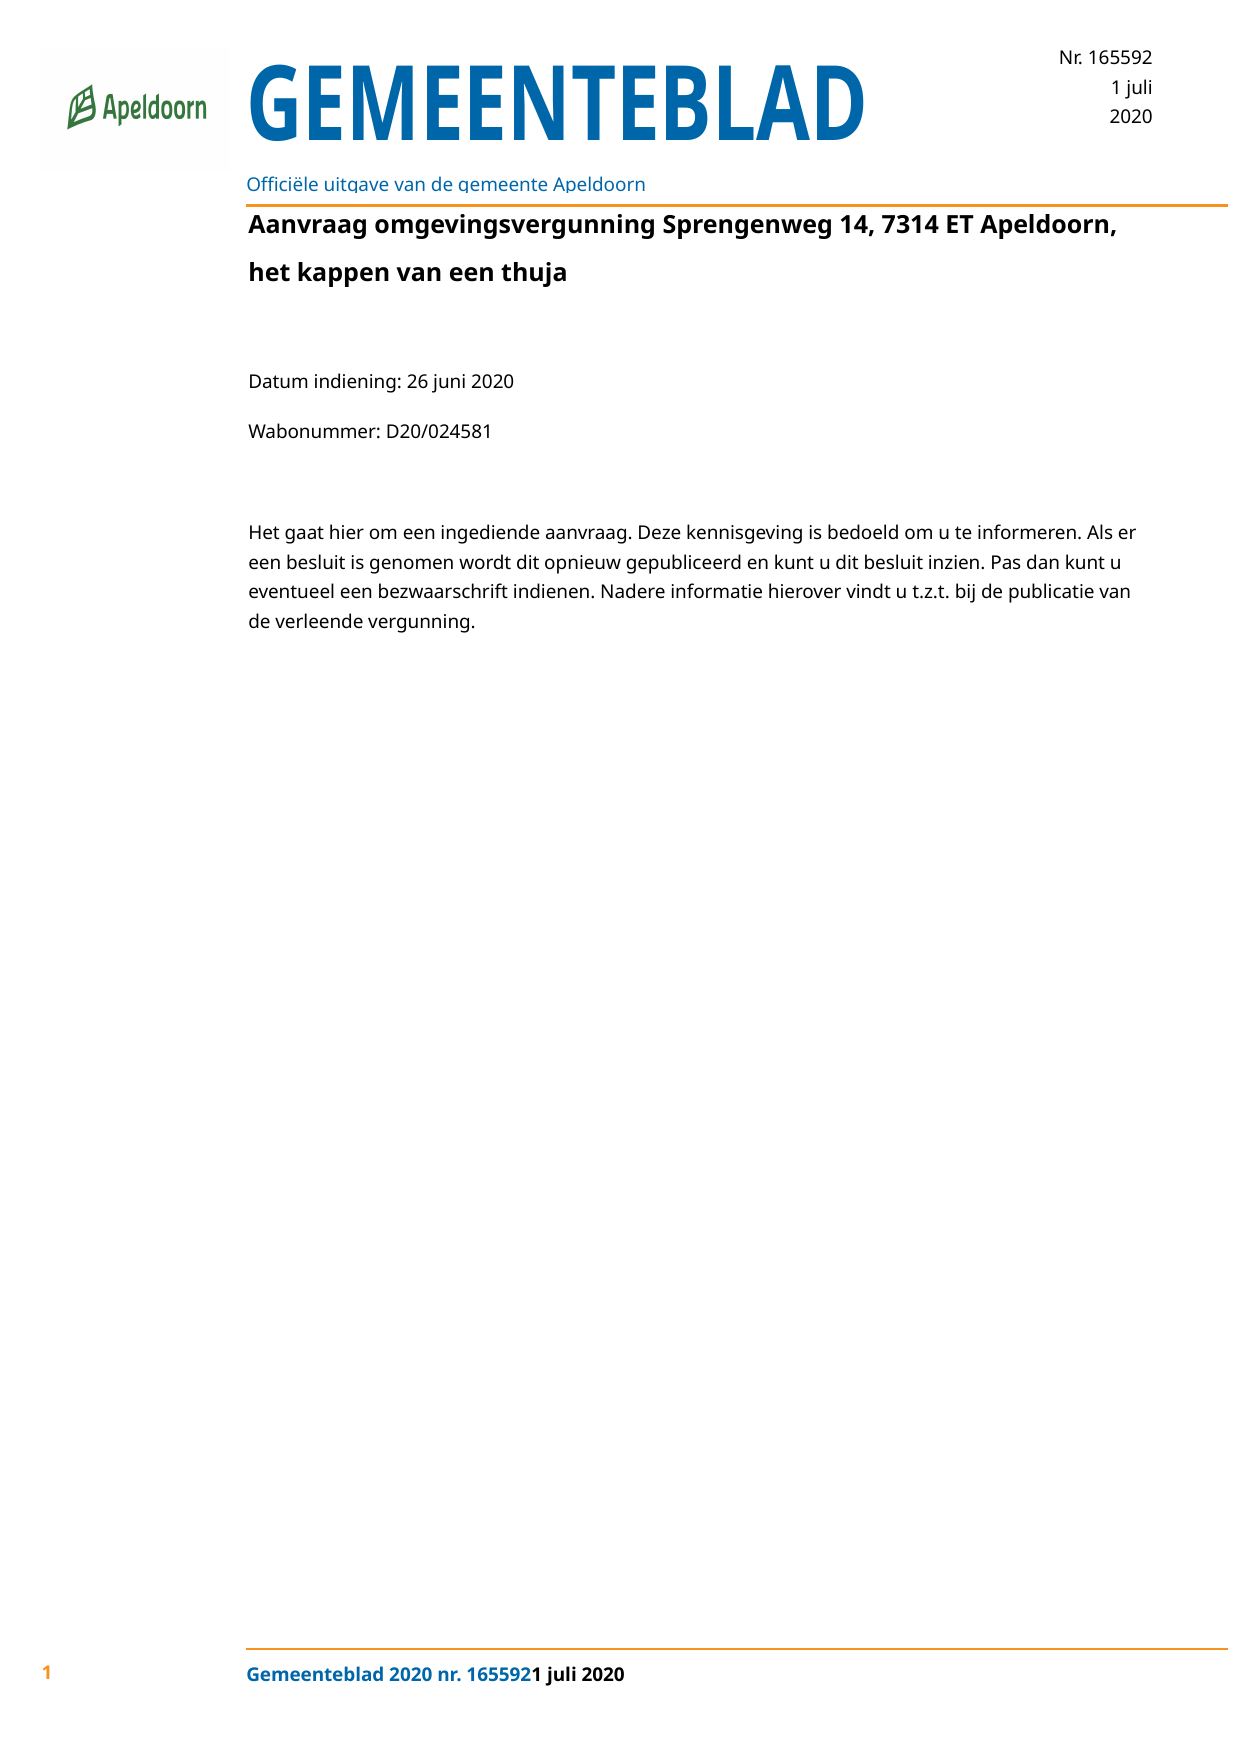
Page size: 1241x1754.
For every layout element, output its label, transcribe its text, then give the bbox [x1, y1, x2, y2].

text Aanvraag omgevingsvergunning Sprengenweg 14, 7314 ET Apeldoorn, het kappen van een thuja [248, 207, 1152, 288]
text Datum indiening: 26 juni 2020 [248, 368, 1152, 394]
text Het gaat hier om een ingediende aanvraag. Deze kennisgeving is bedoeld om u te informeren. Als er een besluit is genomen wordt dit opnieuw gepubliceerd en kunt u dit besluit inzien. Pas dan kunt u eventueel een bezwaarschrift indienen. Nadere informatie hierover vindt u t.z.t. bij de publicatie van de verleende vergunning. [248, 519, 1152, 634]
picture [41, 47, 231, 172]
text Wabonummer: D20/024581 [248, 419, 1152, 444]
